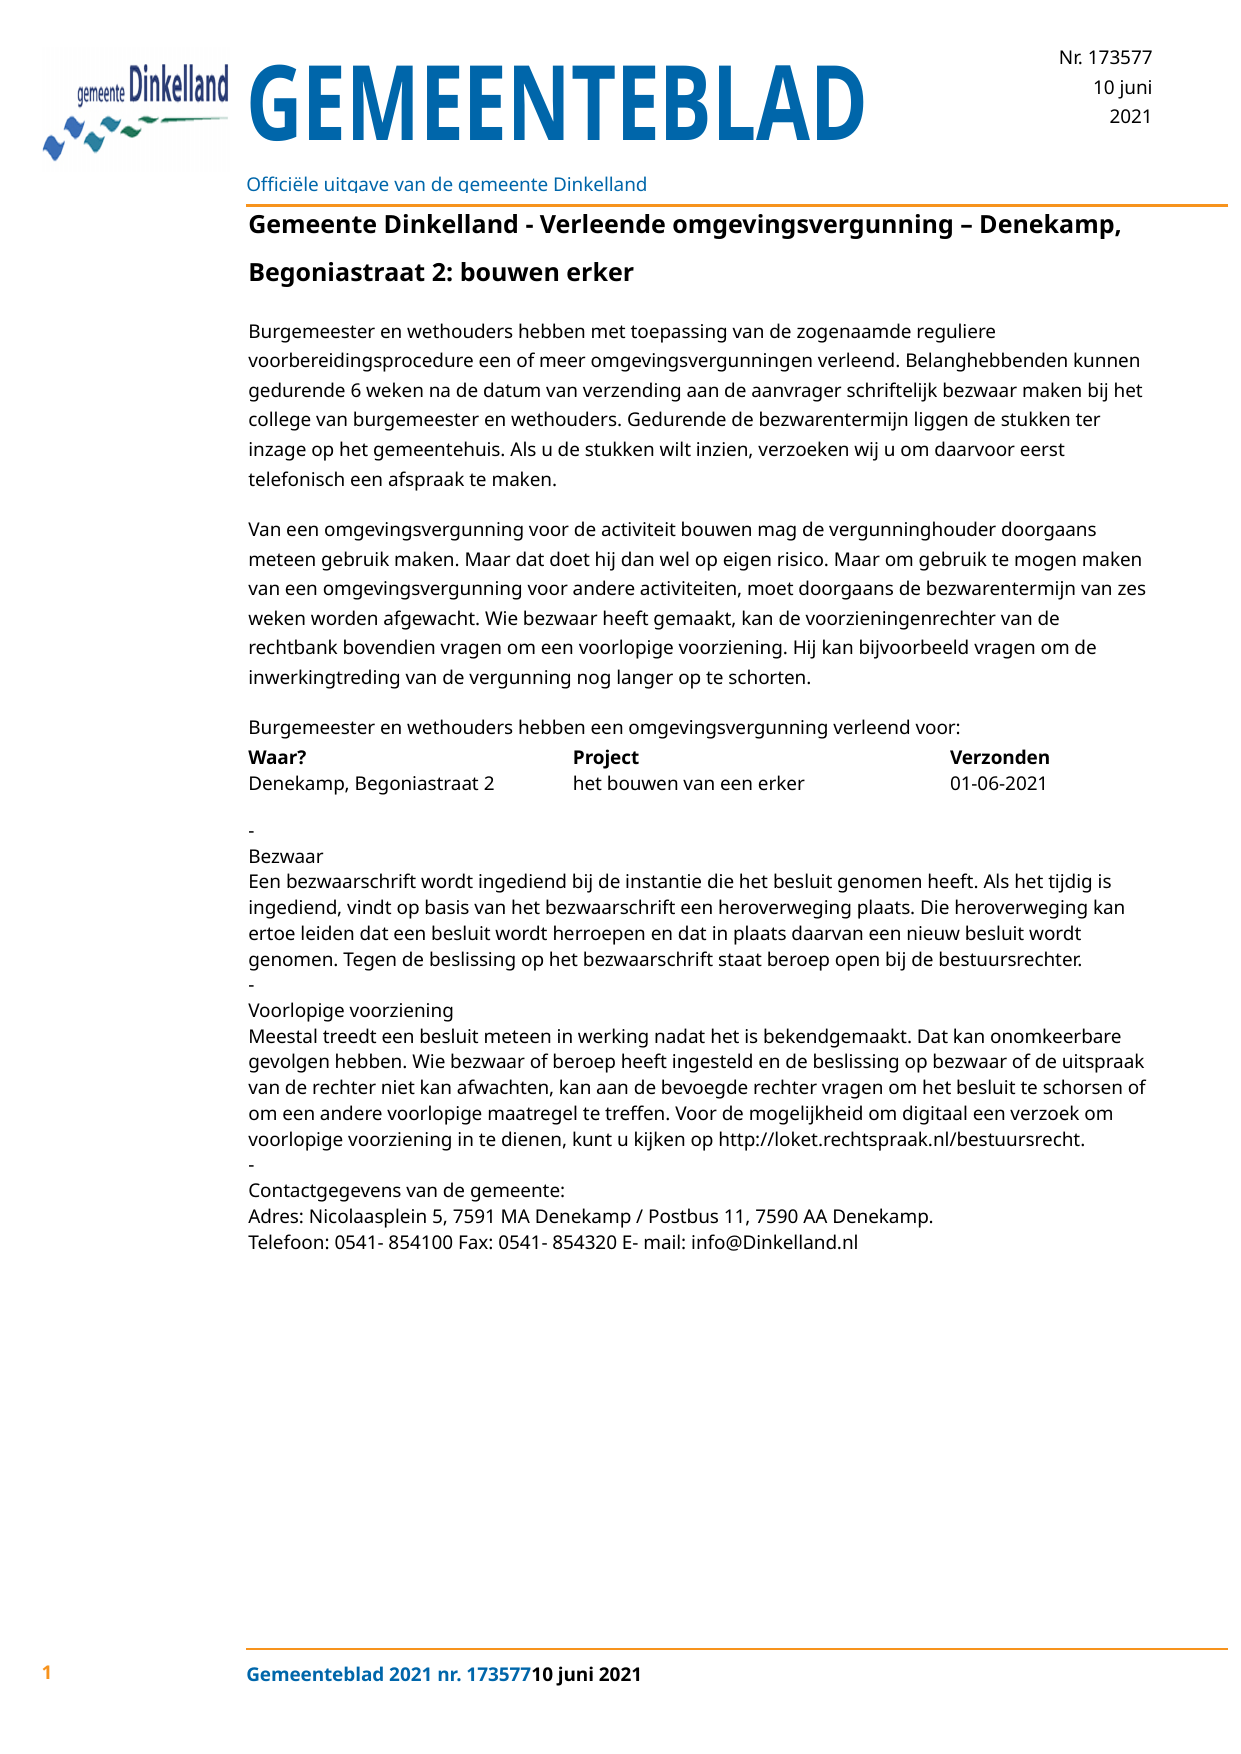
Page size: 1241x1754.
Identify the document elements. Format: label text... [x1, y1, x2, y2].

text Gemeente Dinkelland - Verleende omgevingsvergunning – Denekamp, Begoniastraat 2: bouwen erker [248, 207, 1152, 288]
picture [41, 47, 231, 172]
text Een bezwaarschrift wordt ingediend bij de instantie die het besluit genomen heeft. Als het tijdig is ingediend, vindt op basis van het bezwaarschrift een heroverweging plaats. Die heroverweging kan ertoe leiden dat een besluit wordt herroepen en dat in plaats daarvan een nieuw besluit wordt genomen. Tegen de beslissing op het bezwaarschrift staat beroep open bij de bestuursrechter. [248, 869, 1152, 972]
text - [248, 817, 1152, 843]
table_header Project [573, 744, 950, 770]
text Voorlopige voorziening [248, 997, 1152, 1023]
table_cell Denekamp, Begoniastraat 2 [248, 770, 573, 796]
text Adres: Nicolaasplein 5, 7591 MA Denekamp / Postbus 11, 7590 AA Denekamp. [248, 1203, 1152, 1229]
table_header Verzonden [950, 744, 1152, 770]
text - [248, 1152, 1152, 1177]
text Meestal treedt een besluit meteen in werking nadat het is bekendgemaakt. Dat kan onomkeerbare gevolgen hebben. Wie bezwaar of beroep heeft ingesteld en de beslissing op bezwaar of de uitspraak van de rechter niet kan afwachten, kan aan de bevoegde rechter vragen om het besluit te schorsen of om een andere voorlopige maatregel te treffen. Voor de mogelijkheid om digitaal een verzoek om voorlopige voorziening in te dienen, kunt u kijken op http://loket.rechtspraak.nl/bestuursrecht. [248, 1023, 1152, 1152]
table_header Waar? [248, 744, 573, 770]
text - [248, 972, 1152, 997]
text Contactgegevens van de gemeente: [248, 1177, 1152, 1203]
text Burgemeester en wethouders hebben een omgevingsvergunning verleend voor: [248, 714, 1152, 740]
text Telefoon: 0541- 854100 Fax: 0541- 854320 E- mail: info@Dinkelland.nl [248, 1229, 1152, 1254]
table_cell het bouwen van een erker [573, 770, 950, 796]
table_cell 01-06-2021 [950, 770, 1152, 796]
text Van een omgevingsvergunning voor de activiteit bouwen mag de vergunninghouder doorgaans meteen gebruik maken. Maar dat doet hij dan wel op eigen risico. Maar om gebruik te mogen maken van een omgevingsvergunning voor andere activiteiten, moet doorgaans de bezwarentermijn van zes weken worden afgewacht. Wie bezwaar heeft gemaakt, kan de voorzieningenrechter van de rechtbank bovendien vragen om een voorlopige voorziening. Hij kan bijvoorbeeld vragen om de inwerkingtreding van de vergunning nog langer op te schorten. [248, 516, 1152, 690]
text Burgemeester en wethouders hebben met toepassing van de zogenaamde reguliere voorbereidingsprocedure een of meer omgevingsvergunningen verleend. Belanghebbenden kunnen gedurende 6 weken na de datum van verzending aan de aanvrager schriftelijk bezwaar maken bij het college van burgemeester en wethouders. Gedurende de bezwarentermijn liggen de stukken ter inzage op het gemeentehuis. Als u de stukken wilt inzien, verzoeken wij u om daarvoor eerst telefonisch een afspraak te maken. [248, 318, 1152, 492]
text Bezwaar [248, 843, 1152, 869]
